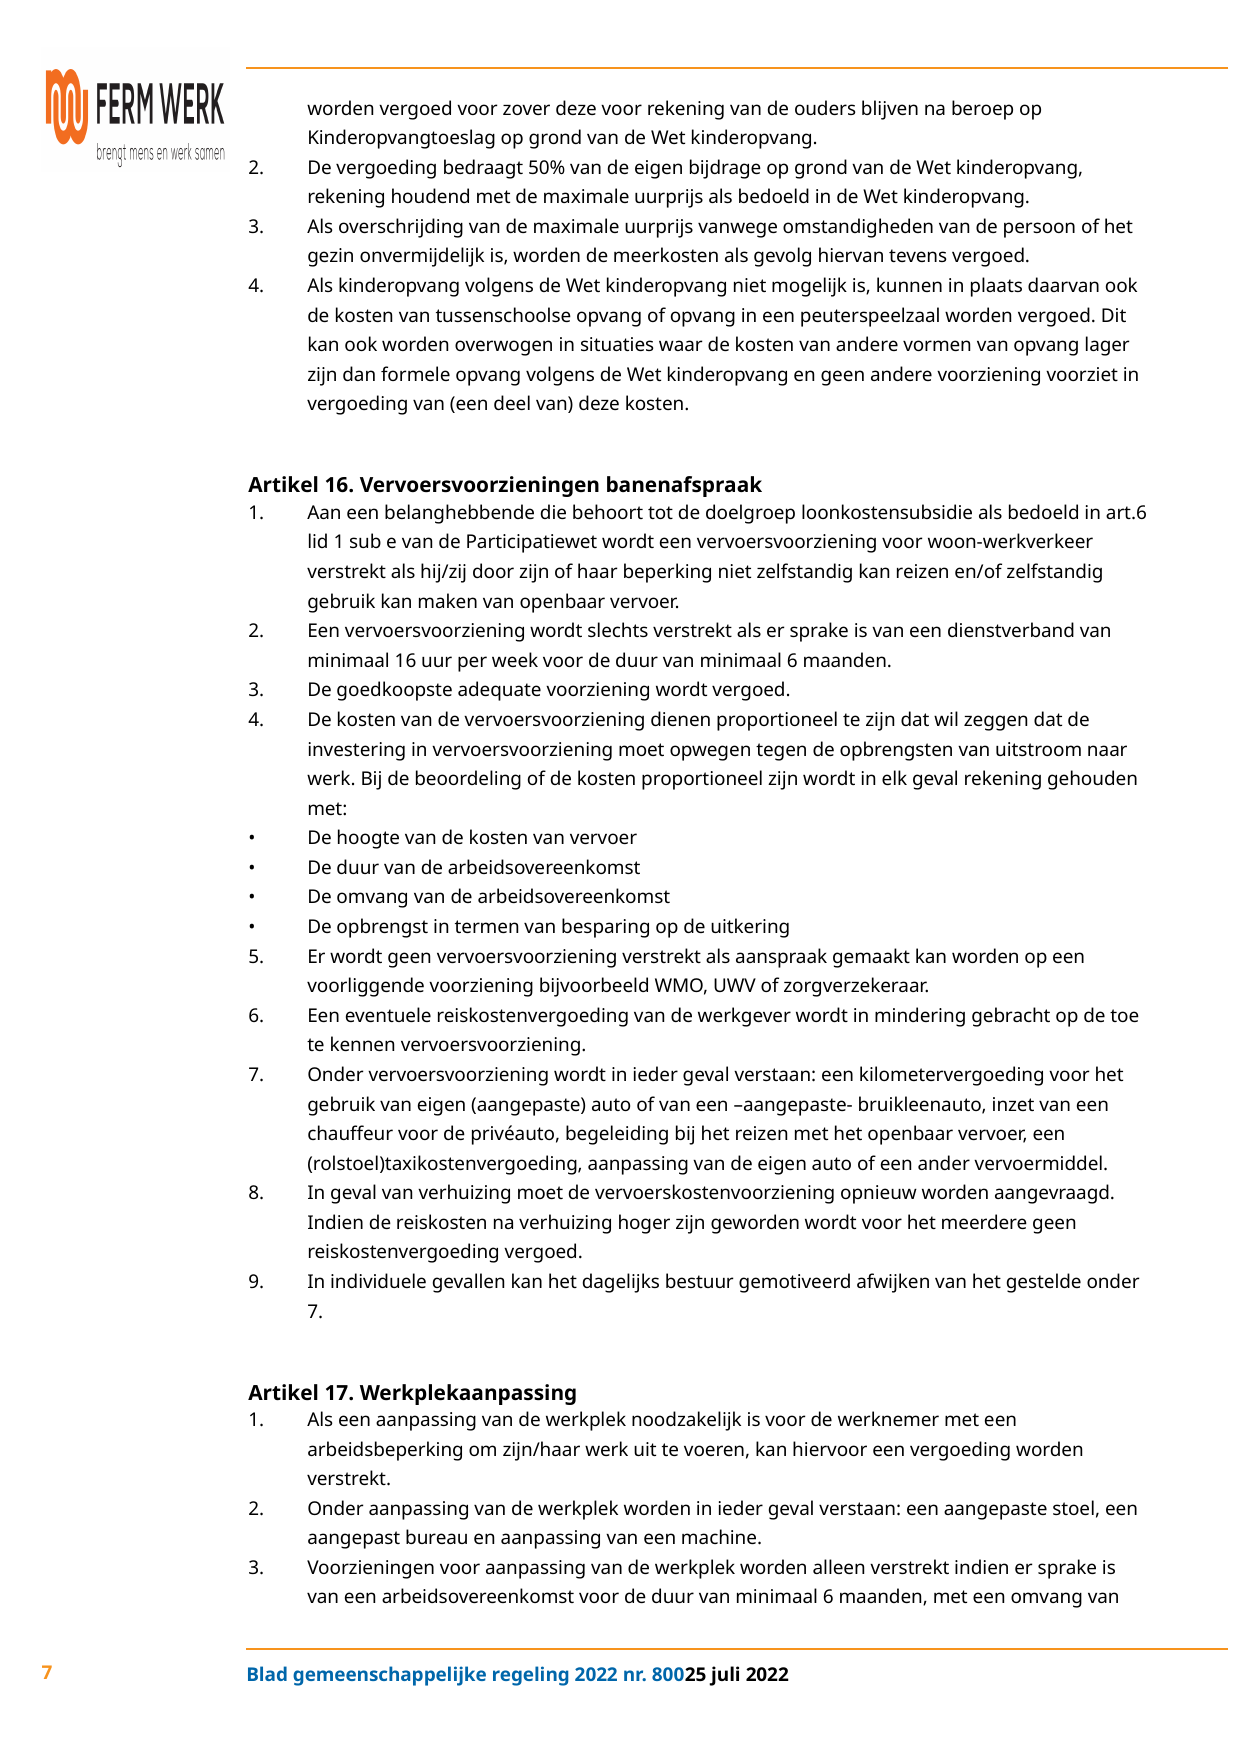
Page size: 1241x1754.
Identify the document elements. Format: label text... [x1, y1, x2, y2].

list De hoogte van de kosten van vervoer [248, 824, 1152, 850]
list worden vergoed voor zover deze voor rekening van de ouders blijven na beroep op Kinderopvangtoeslag op grond van de Wet kinderopvang. [248, 95, 1152, 150]
list Als een aanpassing van de werkplek noodzakelijk is voor de werknemer met een arbeidsbeperking om zijn/haar werk uit te voeren, kan hiervoor een vergoeding worden verstrekt. [248, 1406, 1152, 1491]
list In geval van verhuizing moet de vervoerskostenvoorziening opnieuw worden aangevraagd. Indien de reiskosten na verhuizing hoger zijn geworden wordt voor het meerdere geen reiskostenvergoeding vergoed. [248, 1179, 1152, 1264]
list Onder vervoersvoorziening wordt in ieder geval verstaan: een kilometervergoeding voor het gebruik van eigen (aangepaste) auto of van een –aangepaste- bruikleenauto, inzet van een chauffeur voor de privéauto, begeleiding bij het reizen met het openbaar vervoer, een (rolstoel)taxikostenvergoeding, aanpassing van de eigen auto of een ander vervoermiddel. [248, 1061, 1152, 1176]
list De duur van de arbeidsovereenkomst [248, 854, 1152, 880]
list De kosten van de vervoersvoorziening dienen proportioneel te zijn dat wil zeggen dat de investering in vervoersvoorziening moet opwegen tegen de opbrengsten van uitstroom naar werk. Bij de beoordeling of de kosten proportioneel zijn wordt in elk geval rekening gehouden met: [248, 706, 1152, 821]
list Als kinderopvang volgens de Wet kinderopvang niet mogelijk is, kunnen in plaats daarvan ook de kosten van tussenschoolse opvang of opvang in een peuterspeelzaal worden vergoed. Dit kan ook worden overwogen in situaties waar de kosten van andere vormen van opvang lager zijn dan formele opvang volgens de Wet kinderopvang en geen andere voorziening voorziet in vergoeding van (een deel van) deze kosten. [248, 272, 1152, 416]
list Onder aanpassing van de werkplek worden in ieder geval verstaan: een aangepaste stoel, een aangepast bureau en aanpassing van een machine. [248, 1495, 1152, 1550]
picture [41, 47, 231, 172]
list In individuele gevallen kan het dagelijks bestuur gemotiveerd afwijken van het gestelde onder 7. [248, 1268, 1152, 1323]
list Een vervoersvoorziening wordt slechts verstrekt als er sprake is van een dienstverband van minimaal 16 uur per week voor de duur van minimaal 6 maanden. [248, 617, 1152, 673]
list De omvang van de arbeidsovereenkomst [248, 884, 1152, 909]
list Een eventuele reiskostenvergoeding van de werkgever wordt in mindering gebracht op de toe te kennen vervoersvoorziening. [248, 1002, 1152, 1057]
list Als overschrijding van de maximale uurprijs vanwege omstandigheden van de persoon of het gezin onvermijdelijk is, worden de meerkosten als gevolg hiervan tevens vergoed. [248, 213, 1152, 268]
list Aan een belanghebbende die behoort tot de doelgroep loonkostensubsidie als bedoeld in art.6 lid 1 sub e van de Participatiewet wordt een vervoersvoorziening voor woon-werkverkeer verstrekt als hij/zij door zijn of haar beperking niet zelfstandig kan reizen en/of zelfstandig gebruik kan maken van openbaar vervoer. [248, 499, 1152, 613]
list De opbrengst in termen van besparing op de uitkering [248, 913, 1152, 939]
text Artikel 16. Vervoersvoorzieningen banenafspraak [248, 471, 1152, 499]
list Er wordt geen vervoersvoorziening verstrekt als aanspraak gemaakt kan worden op een voorliggende voorziening bijvoorbeeld WMO, UWV of zorgverzekeraar. [248, 943, 1152, 998]
text Artikel 17. Werkplekaanpassing [248, 1378, 1152, 1406]
list De goedkoopste adequate voorziening wordt vergoed. [248, 677, 1152, 702]
list Voorzieningen voor aanpassing van de werkplek worden alleen verstrekt indien er sprake is van een arbeidsovereenkomst voor de duur van minimaal 6 maanden, met een omvang van [248, 1554, 1152, 1609]
list De vergoeding bedraagt 50% van de eigen bijdrage op grond van de Wet kinderopvang, rekening houdend met de maximale uurprijs als bedoeld in de Wet kinderopvang. [248, 154, 1152, 209]
